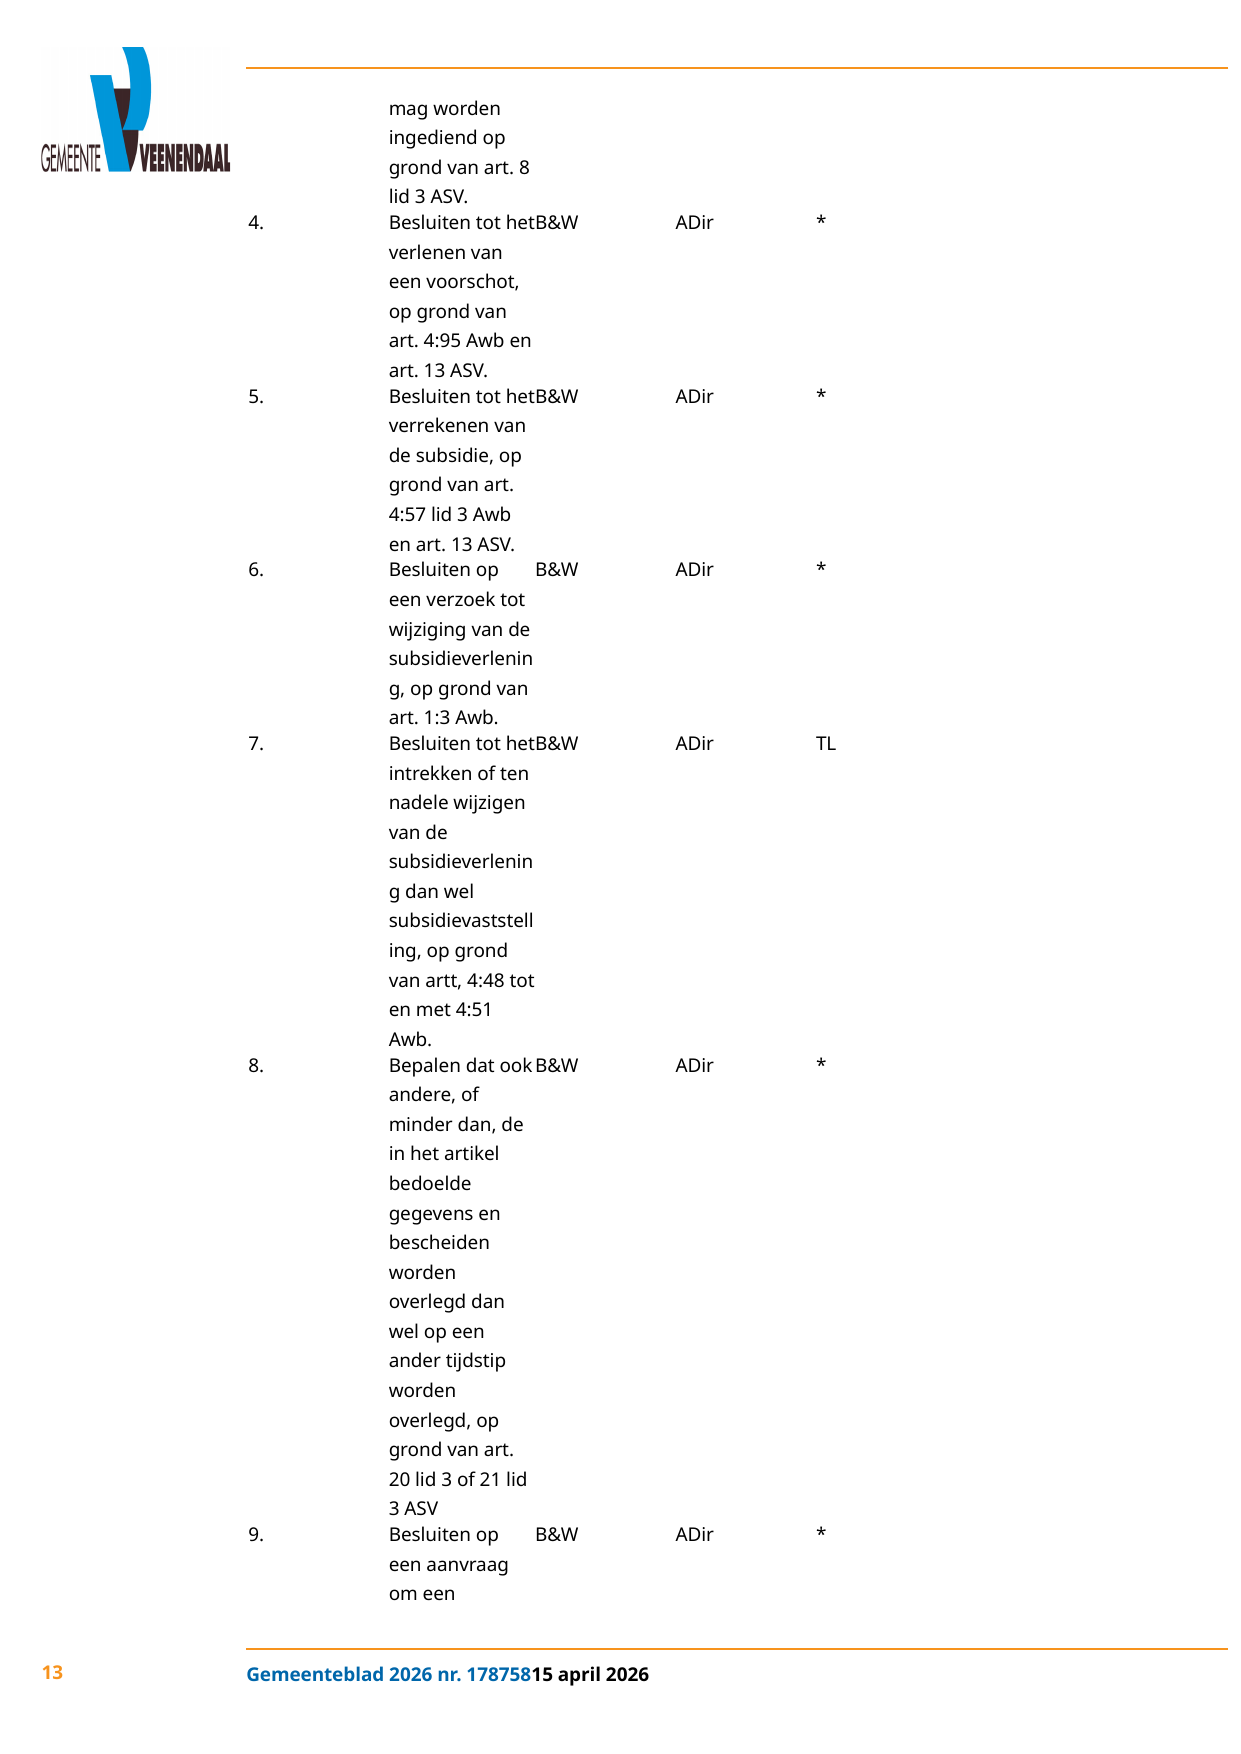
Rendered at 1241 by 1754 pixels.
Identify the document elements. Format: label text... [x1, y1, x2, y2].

table_cell ADir [675, 383, 816, 557]
table_cell B&W [535, 1052, 675, 1521]
table_cell [956, 1521, 1152, 1606]
table_cell * [816, 557, 956, 730]
table_cell Besluiten tot het verrekenen van de subsidie, op grond van art. 4:57 lid 3 Awb en art. 13 ASV. [389, 383, 535, 557]
table_cell * [816, 209, 956, 383]
table_cell B&W [535, 209, 675, 383]
table_cell [248, 95, 388, 209]
table_cell Besluiten op een aanvraag om een [389, 1521, 535, 1606]
table_cell Besluiten tot het intrekken of ten nadele wijzigen van de subsidieverlening dan wel subsidievaststelling, op grond van artt, 4:48 tot en met 4:51 Awb. [389, 730, 535, 1052]
table_cell mag worden ingediend op grond van art. 8 lid 3 ASV. [389, 95, 535, 209]
table_cell ADir [675, 730, 816, 1052]
table_cell B&W [535, 730, 675, 1052]
table_cell * [816, 1052, 956, 1521]
table_cell [956, 383, 1152, 557]
table_cell [956, 730, 1152, 1052]
table_cell 6. [248, 557, 388, 730]
table_cell ADir [675, 209, 816, 383]
table_cell 8. [248, 1052, 388, 1521]
table_cell [675, 95, 816, 209]
table_cell [956, 95, 1152, 209]
table_cell Besluiten op een verzoek tot wijziging van de subsidieverlening, op grond van art. 1:3 Awb. [389, 557, 535, 730]
table_cell [535, 95, 675, 209]
table_cell ADir [675, 557, 816, 730]
picture [41, 47, 130, 172]
table_cell Bepalen dat ook andere, of minder dan, de in het artikel bedoelde gegevens en bescheiden worden overlegd dan wel op een ander tijdstip worden overlegd, op grond van art. 20 lid 3 of 21 lid 3 ASV [389, 1052, 535, 1521]
table_cell B&W [535, 557, 675, 730]
table_cell [956, 557, 1152, 730]
table_cell [956, 1052, 1152, 1521]
table_cell ADir [675, 1521, 816, 1606]
table_cell * [816, 1521, 956, 1606]
table_cell B&W [535, 1521, 675, 1606]
table_cell TL [816, 730, 956, 1052]
table_cell 9. [248, 1521, 388, 1606]
table_cell [956, 209, 1152, 383]
picture [123, 47, 231, 172]
table_cell 7. [248, 730, 388, 1052]
table_cell ADir [675, 1052, 816, 1521]
table_cell 4. [248, 209, 388, 383]
table_cell [816, 95, 956, 209]
table_cell B&W [535, 383, 675, 557]
table_cell 5. [248, 383, 388, 557]
table_cell Besluiten tot het verlenen van een voorschot, op grond van art. 4:95 Awb en art. 13 ASV. [389, 209, 535, 383]
table_cell * [816, 383, 956, 557]
